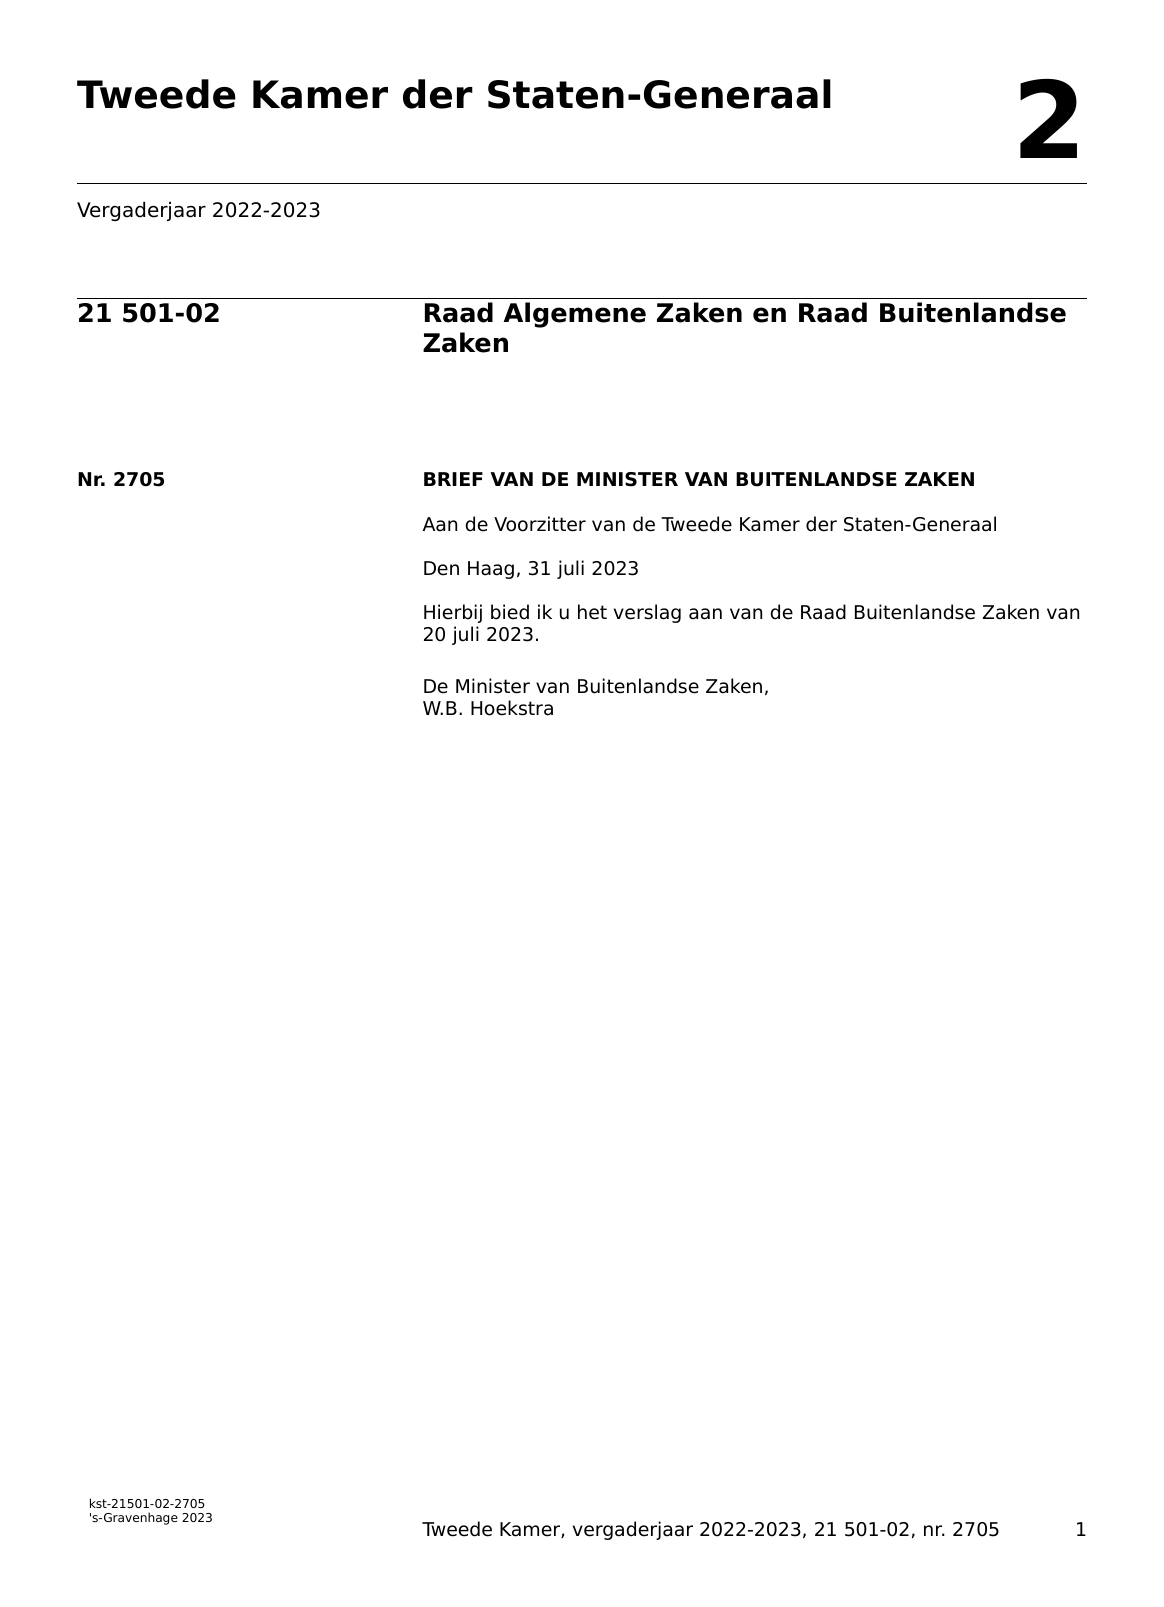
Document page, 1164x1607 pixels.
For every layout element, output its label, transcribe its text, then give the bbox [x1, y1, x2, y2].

table_cell Vergaderjaar 2022-2023 [77, 184, 1087, 298]
table_header Tweede Kamer der Staten-Generaal [77, 59, 886, 183]
table_header 2 [886, 59, 1087, 183]
subtitle Nr. 2705 BRIEF VAN DE MINISTER VAN BUITENLANDSE ZAKEN [77, 469, 1087, 491]
text De Minister van Buitenlandse Zaken, W.B. Hoekstra [422, 676, 1087, 720]
text Aan de Voorzitter van de Tweede Kamer der Staten-Generaal [422, 513, 1087, 536]
text kst-21501-02-2705 [88, 1497, 323, 1511]
text 's-Gravenhage 2023 [88, 1511, 323, 1525]
text Den Haag, 31 juli 2023 [422, 558, 1087, 580]
text Hierbij bied ik u het verslag aan van de Raad Buitenlandse Zaken van 20 juli 2023. [422, 602, 1087, 646]
subtitle 21 501-02 Raad Algemene Zaken en Raad Buitenlandse Zaken [77, 299, 1087, 358]
